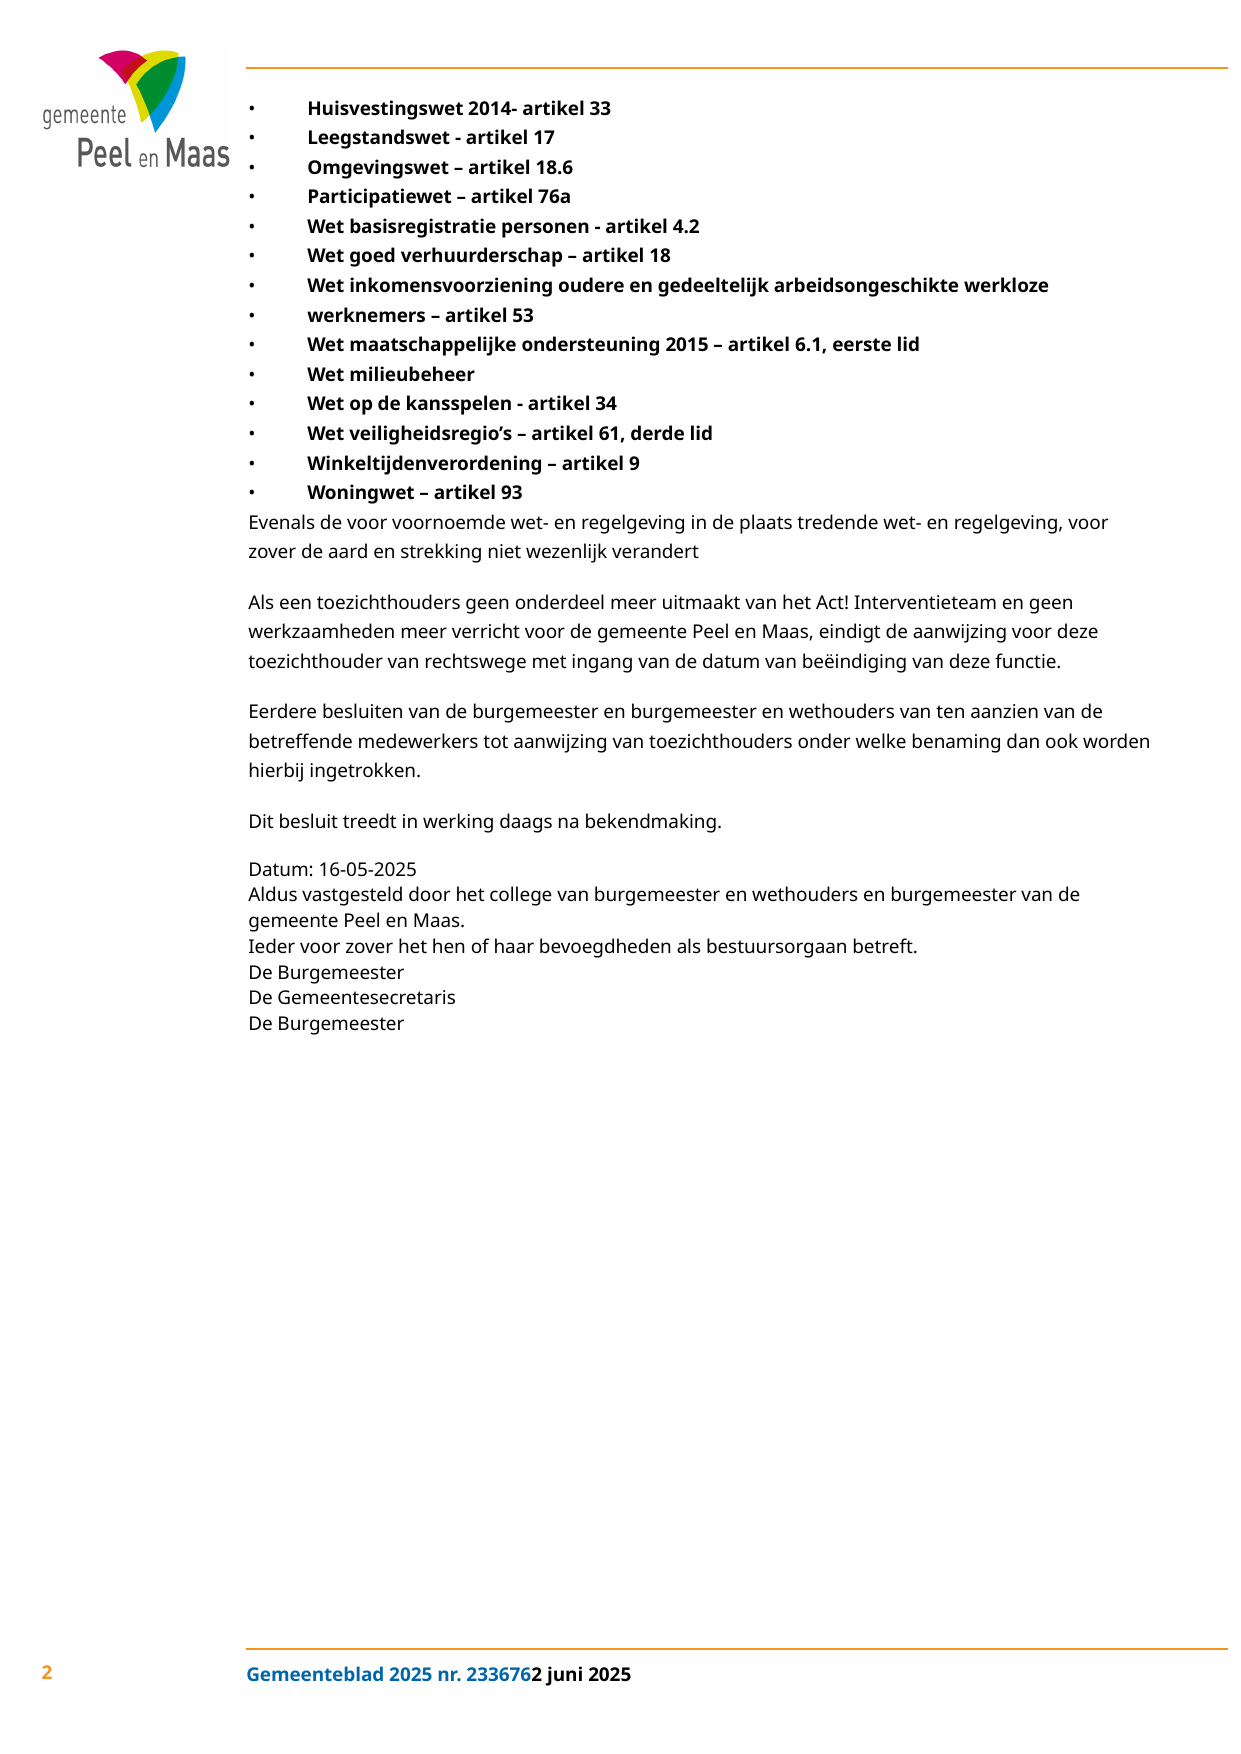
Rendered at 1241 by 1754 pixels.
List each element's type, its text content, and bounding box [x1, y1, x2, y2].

list Leegstandswet - artikel 17 [248, 124, 1152, 150]
text Dit besluit treedt in werking daags na bekendmaking. [248, 808, 1152, 834]
text Aldus vastgesteld door het college van burgemeester en wethouders en burgemeester van de gemeente Peel en Maas. [248, 882, 1152, 933]
picture [41, 47, 231, 172]
text Evenals de voor voornoemde wet- en regelgeving in de plaats tredende wet- en regelgeving, voor zover de aard en strekking niet wezenlijk verandert [248, 509, 1152, 564]
text De Gemeentesecretaris [248, 984, 1152, 1010]
list Omgevingswet – artikel 18.6 [248, 154, 1152, 180]
list Wet inkomensvoorziening oudere en gedeeltelijk arbeidsongeschikte werkloze [248, 272, 1152, 298]
list Winkeltijdenverordening – artikel 9 [248, 450, 1152, 476]
text Als een toezichthouders geen onderdeel meer uitmaakt van het Act! Interventieteam en geen werkzaamheden meer verricht voor de gemeente Peel en Maas, eindigt de aanwijzing voor deze toezichthouder van rechtswege met ingang van de datum van beëindiging van deze functie. [248, 589, 1152, 674]
list Wet maatschappelijke ondersteuning 2015 – artikel 6.1, eerste lid [248, 331, 1152, 357]
list Woningwet – artikel 93 [248, 479, 1152, 505]
list Participatiewet – artikel 76a [248, 183, 1152, 209]
list Wet basisregistratie personen - artikel 4.2 [248, 213, 1152, 239]
text Ieder voor zover het hen of haar bevoegdheden als bestuursorgaan betreft. [248, 933, 1152, 959]
text Datum: 16-05-2025 [248, 856, 1152, 882]
list Huisvestingswet 2014- artikel 33 [248, 95, 1152, 121]
list Wet veiligheidsregio’s – artikel 61, derde lid [248, 420, 1152, 446]
text De Burgemeester [248, 959, 1152, 984]
list Wet op de kansspelen - artikel 34 [248, 391, 1152, 416]
list werknemers – artikel 53 [248, 302, 1152, 328]
text Eerdere besluiten van de burgemeester en burgemeester en wethouders van ten aanzien van de betreffende medewerkers tot aanwijzing van toezichthouders onder welke benaming dan ook worden hierbij ingetrokken. [248, 698, 1152, 783]
text De Burgemeester [248, 1010, 1152, 1036]
list Wet goed verhuurderschap – artikel 18 [248, 243, 1152, 268]
list Wet milieubeheer [248, 361, 1152, 387]
